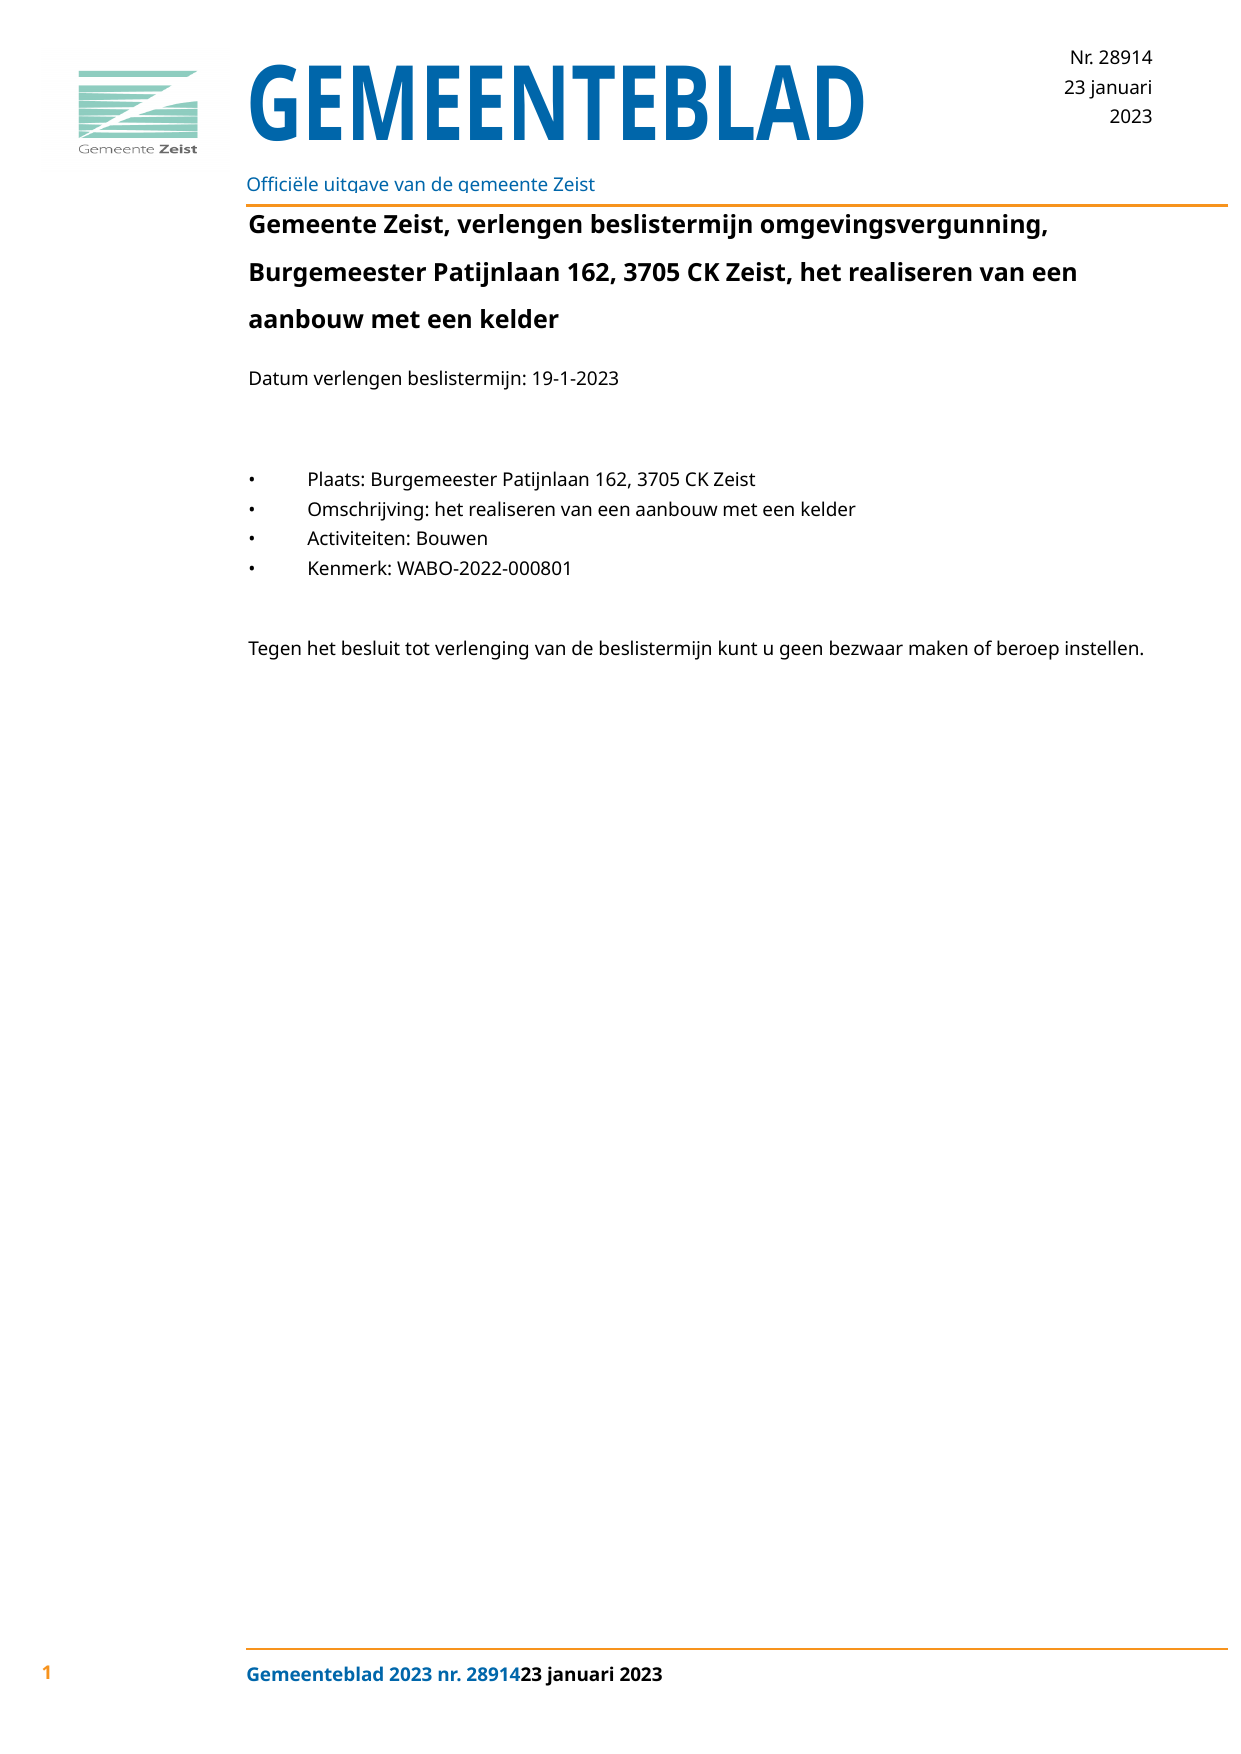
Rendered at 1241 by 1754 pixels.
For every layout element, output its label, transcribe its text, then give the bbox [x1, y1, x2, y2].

list Activiteiten: Bouwen [248, 526, 1152, 551]
list Kenmerk: WABO-2022-000801 [248, 555, 1152, 581]
text Datum verlengen beslistermijn: 19-1-2023 [248, 366, 1152, 391]
list Omschrijving: het realiseren van een aanbouw met een kelder [248, 496, 1152, 522]
text Tegen het besluit tot verlenging van de beslistermijn kunt u geen bezwaar maken of beroep instellen. [248, 635, 1152, 661]
picture [41, 47, 231, 172]
text Gemeente Zeist, verlengen beslistermijn omgevingsvergunning, Burgemeester Patijnlaan 162, 3705 CK Zeist, het realiseren van een aanbouw met een kelder [248, 207, 1152, 336]
list Plaats: Burgemeester Patijnlaan 162, 3705 CK Zeist [248, 466, 1152, 492]
